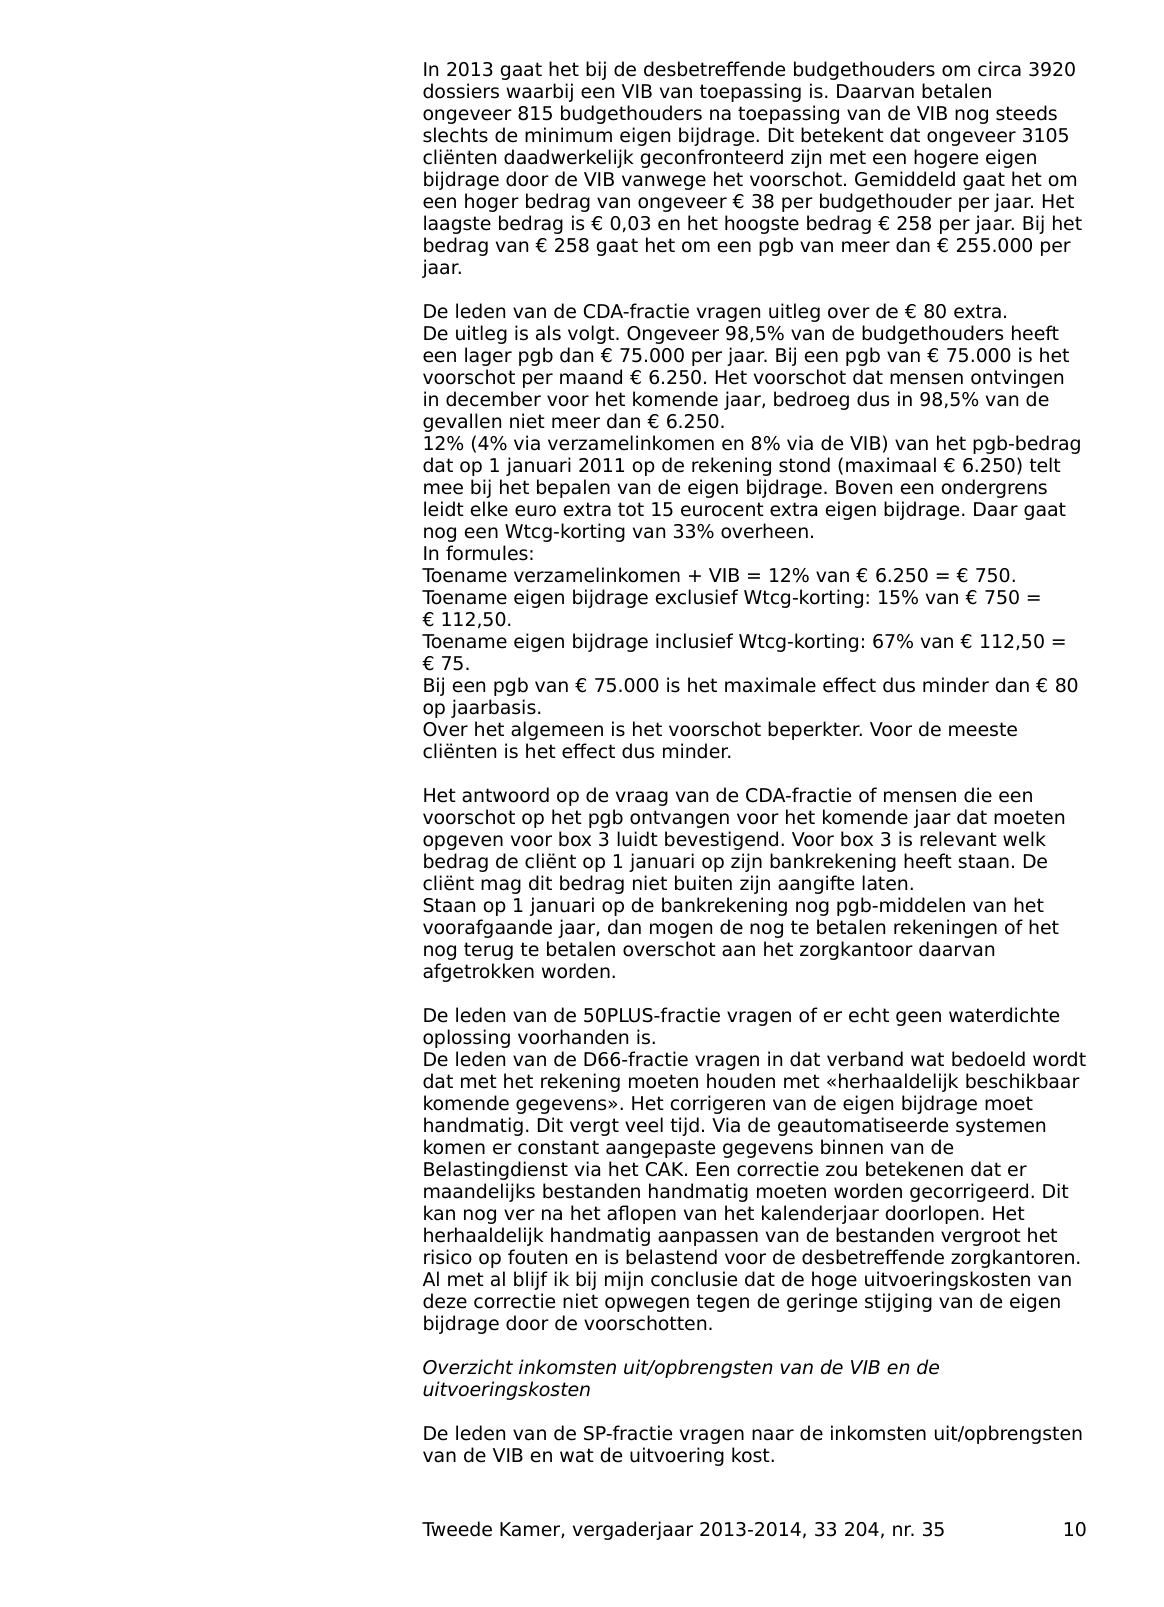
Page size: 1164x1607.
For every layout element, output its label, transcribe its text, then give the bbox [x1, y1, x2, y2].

text Staan op 1 januari op de bankrekening nog pgb-middelen van het voorafgaande jaar, dan mogen de nog te betalen rekeningen of het nog terug te betalen overschot aan het zorgkantoor daarvan afgetrokken worden. [422, 895, 1087, 983]
text Toename eigen bijdrage inclusief Wtcg-korting: 67% van € 112,50 = € 75. [422, 631, 1087, 675]
text Toename eigen bijdrage exclusief Wtcg-korting: 15% van € 750 = € 112,50. [422, 587, 1087, 631]
text Toename verzamelinkomen + VIB = 12% van € 6.250 = € 750. [422, 565, 1087, 587]
text De leden van de D66-fractie vragen in dat verband wat bedoeld wordt dat met het rekening moeten houden met «herhaaldelijk beschikbaar komende gegevens». Het corrigeren van de eigen bijdrage moet handmatig. Dit vergt veel tijd. Via de geautomatiseerde systemen komen er constant aangepaste gegevens binnen van de Belastingdienst via het CAK. Een correctie zou betekenen dat er maandelijks bestanden handmatig moeten worden gecorrigeerd. Dit kan nog ver na het aflopen van het kalenderjaar doorlopen. Het herhaaldelijk handmatig aanpassen van de bestanden vergroot het risico op fouten en is belastend voor de desbetreffende zorgkantoren. Al met al blijf ik bij mijn conclusie dat de hoge uitvoeringskosten van deze correctie niet opwegen tegen de geringe stijging van de eigen bijdrage door de voorschotten. [422, 1049, 1087, 1334]
text In 2013 gaat het bij de desbetreffende budgethouders om circa 3920 dossiers waarbij een VIB van toepassing is. Daarvan betalen ongeveer 815 budgethouders na toepassing van de VIB nog steeds slechts de minimum eigen bijdrage. Dit betekent dat ongeveer 3105 cliënten daadwerkelijk geconfronteerd zijn met een hogere eigen bijdrage door de VIB vanwege het voorschot. Gemiddeld gaat het om een hoger bedrag van ongeveer € 38 per budgethouder per jaar. Het laagste bedrag is € 0,03 en het hoogste bedrag € 258 per jaar. Bij het bedrag van € 258 gaat het om een pgb van meer dan € 255.000 per jaar. [422, 59, 1087, 279]
text Bij een pgb van € 75.000 is het maximale effect dus minder dan € 80 op jaarbasis. [422, 675, 1087, 719]
text 12% (4% via verzamelinkomen en 8% via de VIB) van het pgb-bedrag dat op 1 januari 2011 op de rekening stond (maximaal € 6.250) telt mee bij het bepalen van de eigen bijdrage. Boven een ondergrens leidt elke euro extra tot 15 eurocent extra eigen bijdrage. Daar gaat nog een Wtcg-korting van 33% overheen. [422, 433, 1087, 543]
text In formules: [422, 543, 1087, 565]
text De leden van de SP-fractie vragen naar de inkomsten uit/opbrengsten van de VIB en wat de uitvoering kost. [422, 1423, 1087, 1467]
text De uitleg is als volgt. Ongeveer 98,5% van de budgethouders heeft een lager pgb dan € 75.000 per jaar. Bij een pgb van € 75.000 is het voorschot per maand € 6.250. Het voorschot dat mensen ontvingen in december voor het komende jaar, bedroeg dus in 98,5% van de gevallen niet meer dan € 6.250. [422, 323, 1087, 433]
text Over het algemeen is het voorschot beperkter. Voor de meeste cliënten is het effect dus minder. [422, 719, 1087, 763]
text De leden van de 50PLUS-fractie vragen of er echt geen waterdichte oplossing voorhanden is. [422, 1005, 1087, 1049]
text De leden van de CDA-fractie vragen uitleg over de € 80 extra. [422, 301, 1087, 323]
text Het antwoord op de vraag van de CDA-fractie of mensen die een voorschot op het pgb ontvangen voor het komende jaar dat moeten opgeven voor box 3 luidt bevestigend. Voor box 3 is relevant welk bedrag de cliënt op 1 januari op zijn bankrekening heeft staan. De cliënt mag dit bedrag niet buiten zijn aangifte laten. [422, 785, 1087, 895]
subtitle Overzicht inkomsten uit/opbrengsten van de VIB en de uitvoeringskosten [422, 1357, 1087, 1401]
